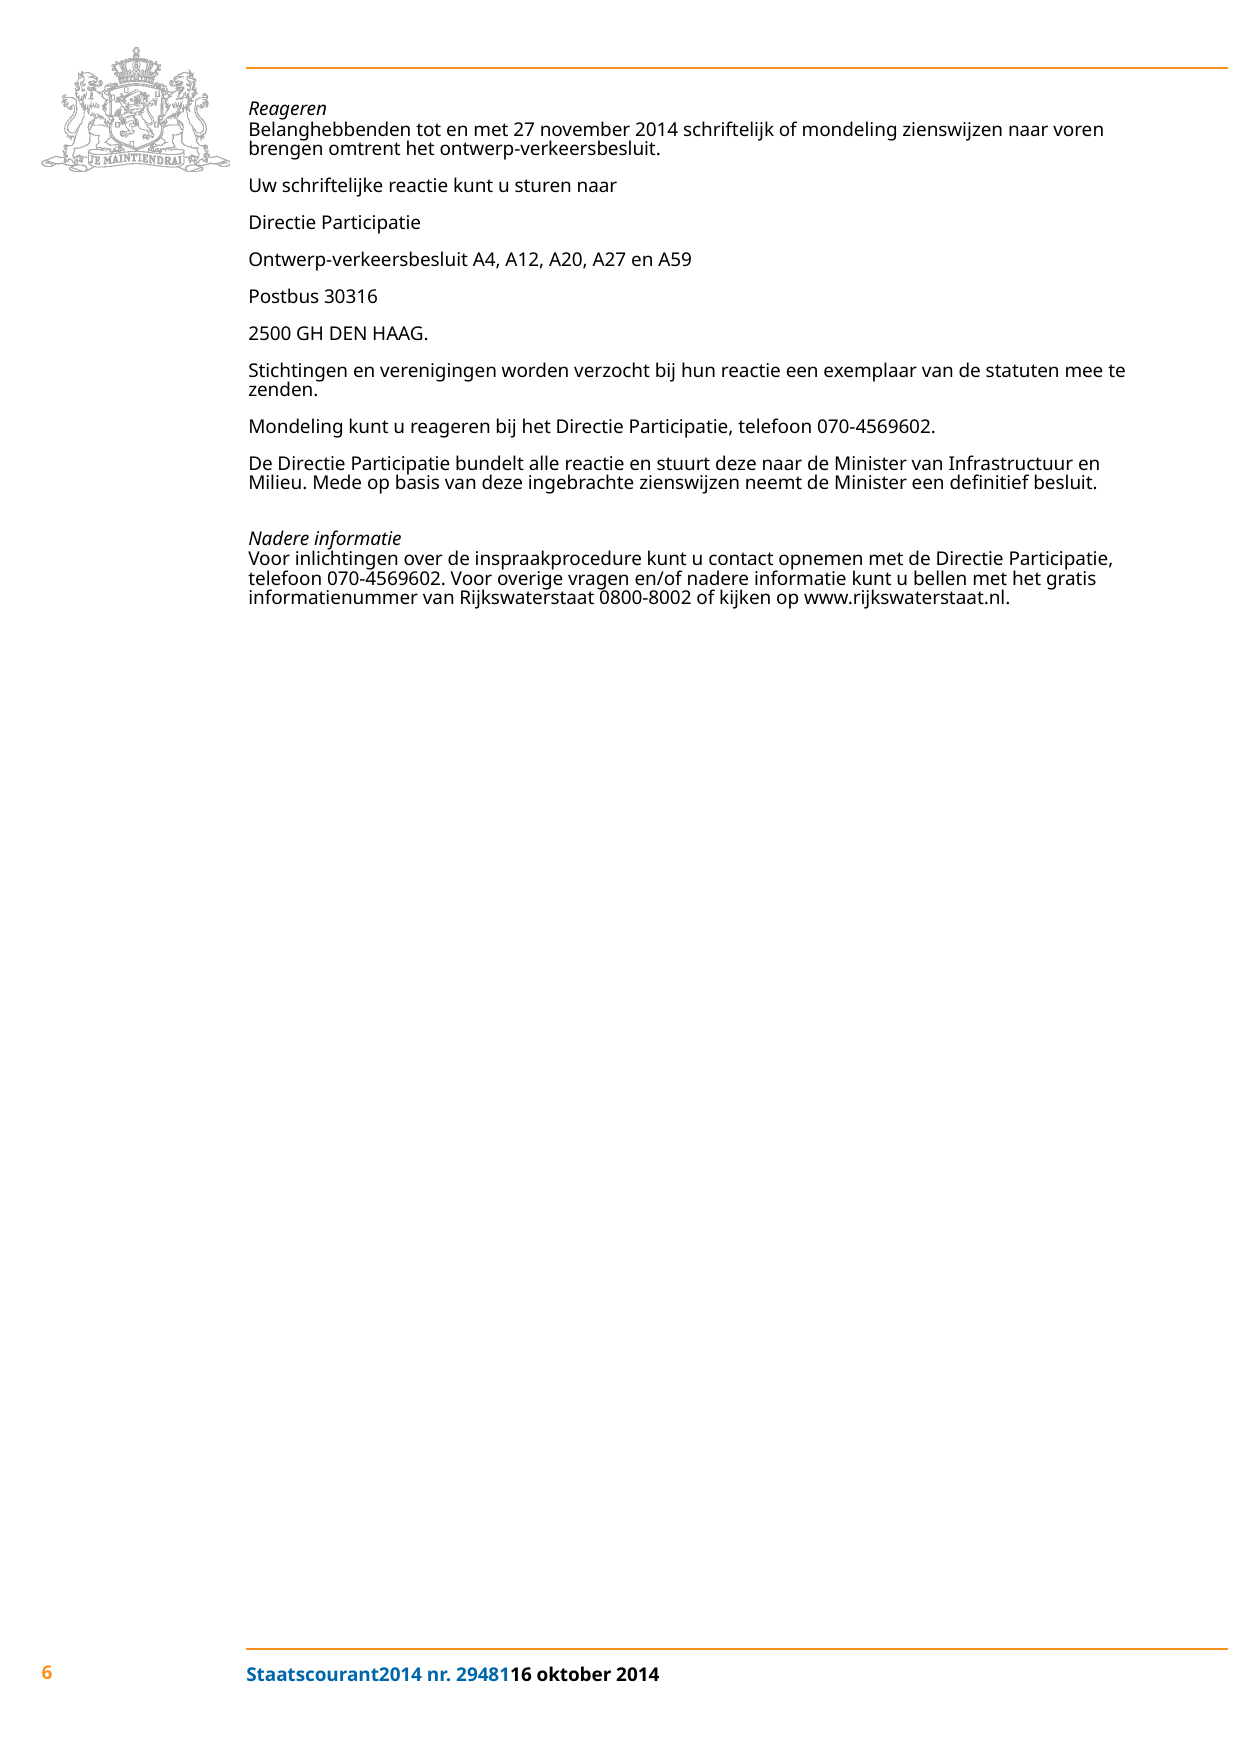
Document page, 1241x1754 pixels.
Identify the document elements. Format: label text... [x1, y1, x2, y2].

picture [41, 47, 231, 172]
text Directie Participatie [248, 214, 1152, 233]
text De Directie Participatie bundelt alle reactie en stuurt deze naar de Minister van Infrastructuur en Milieu. Mede op basis van deze ingebrachte zienswijzen neemt de Minister een definitief besluit. [248, 455, 1152, 493]
text Ontwerp-verkeersbesluit A4, A12, A20, A27 en A59 [248, 251, 1152, 270]
text Mondeling kunt u reageren bij het Directie Participatie, telefoon 070-4569602. [248, 418, 1152, 437]
text Belanghebbenden tot en met 27 november 2014 schriftelijk of mondeling zienswijzen naar voren brengen omtrent het ontwerp-verkeersbesluit. [248, 121, 1152, 159]
text Nadere informatie [248, 525, 1152, 550]
text Stichtingen en verenigingen worden verzocht bij hun reactie een exemplaar van de statuten mee te zenden. [248, 362, 1152, 400]
text Reageren [248, 95, 1152, 121]
text Voor inlichtingen over de inspraakprocedure kunt u contact opnemen met de Directie Participatie, telefoon 070-4569602. Voor overige vragen en/of nadere informatie kunt u bellen met het gratis informatienummer van Rijkswaterstaat 0800-8002 of kijken op www.rijkswaterstaat.nl. [248, 550, 1152, 608]
text Uw schriftelijke reactie kunt u sturen naar [248, 177, 1152, 196]
text 2500 GH DEN HAAG. [248, 325, 1152, 344]
text Postbus 30316 [248, 288, 1152, 307]
